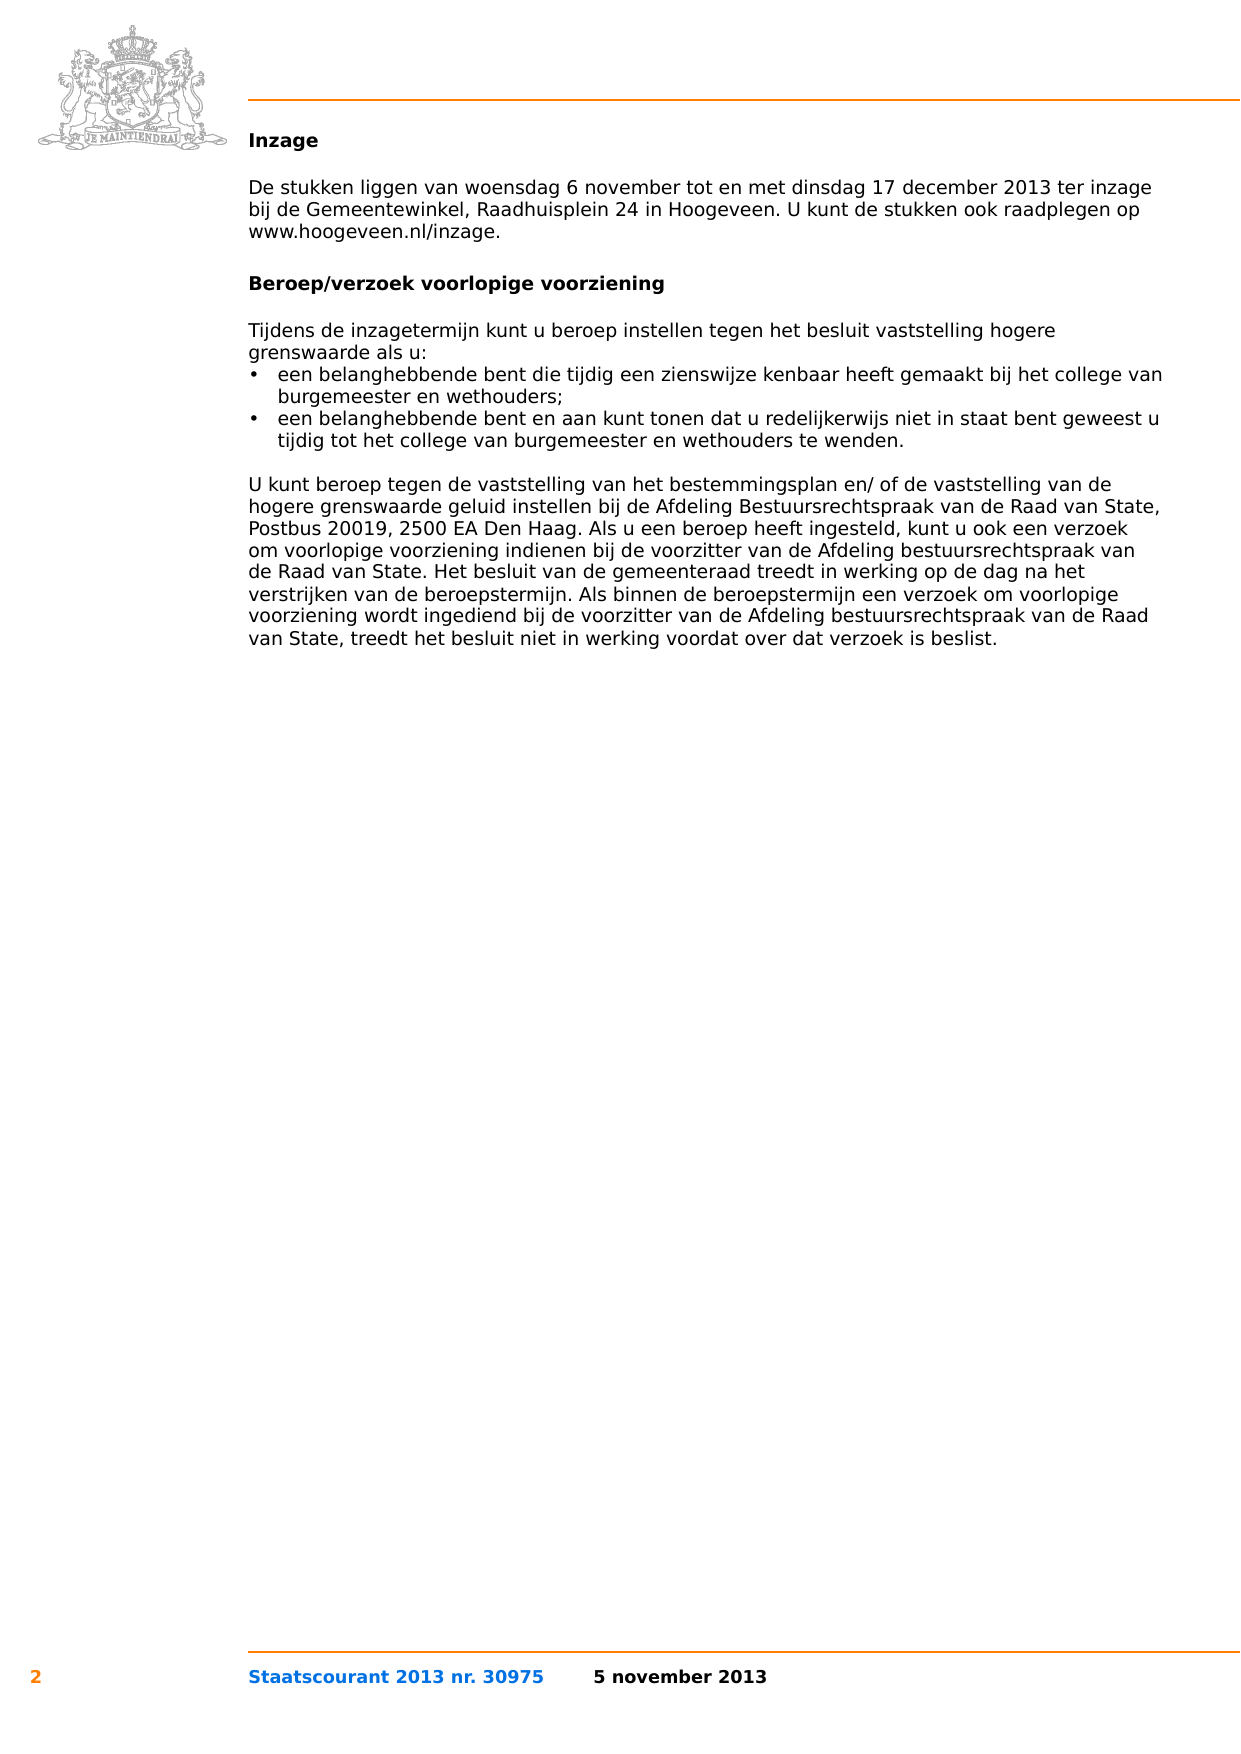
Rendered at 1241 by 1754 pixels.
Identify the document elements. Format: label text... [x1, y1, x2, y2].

text U kunt beroep tegen de vaststelling van het bestemmingsplan en/ of de vaststelling van de hogere grenswaarde geluid instellen bij de Afdeling Bestuursrechtspraak van de Raad van State, Postbus 20019, 2500 EA Den Haag. Als u een beroep heeft ingesteld, kunt u ook een verzoek om voorlopige voorziening indienen bij de voorzitter van de Afdeling bestuursrechtspraak van de Raad van State. Het besluit van de gemeenteraad treedt in werking op de dag na het verstrijken van de beroepstermijn. Als binnen de beroepstermijn een verzoek om voorlopige voorziening wordt ingediend bij de voorzitter van de Afdeling bestuursrechtspraak van de Raad van State, treedt het besluit niet in werking voordat over dat verzoek is beslist. [248, 473, 1163, 649]
text De stukken liggen van woensdag 6 november tot en met dinsdag 17 december 2013 ter inzage bij de Gemeentewinkel, Raadhuisplein 24 in Hoogeveen. U kunt de stukken ook raadplegen op www.hoogeveen.nl/inzage. [248, 177, 1163, 243]
text Tijdens de inzagetermijn kunt u beroep instellen tegen het besluit vaststelling hogere grenswaarde als u: [248, 320, 1163, 364]
text • een belanghebbende bent die tijdig een zienswijze kenbaar heeft gemaakt bij het college van burgemeester en wethouders; [248, 364, 1163, 408]
picture [38, 25, 227, 150]
subtitle Inzage [248, 130, 1163, 152]
subtitle Beroep/verzoek voorlopige voorziening [248, 273, 1163, 295]
text • een belanghebbende bent en aan kunt tonen dat u redelijkerwijs niet in staat bent geweest u tijdig tot het college van burgemeester en wethouders te wenden. [248, 408, 1163, 452]
